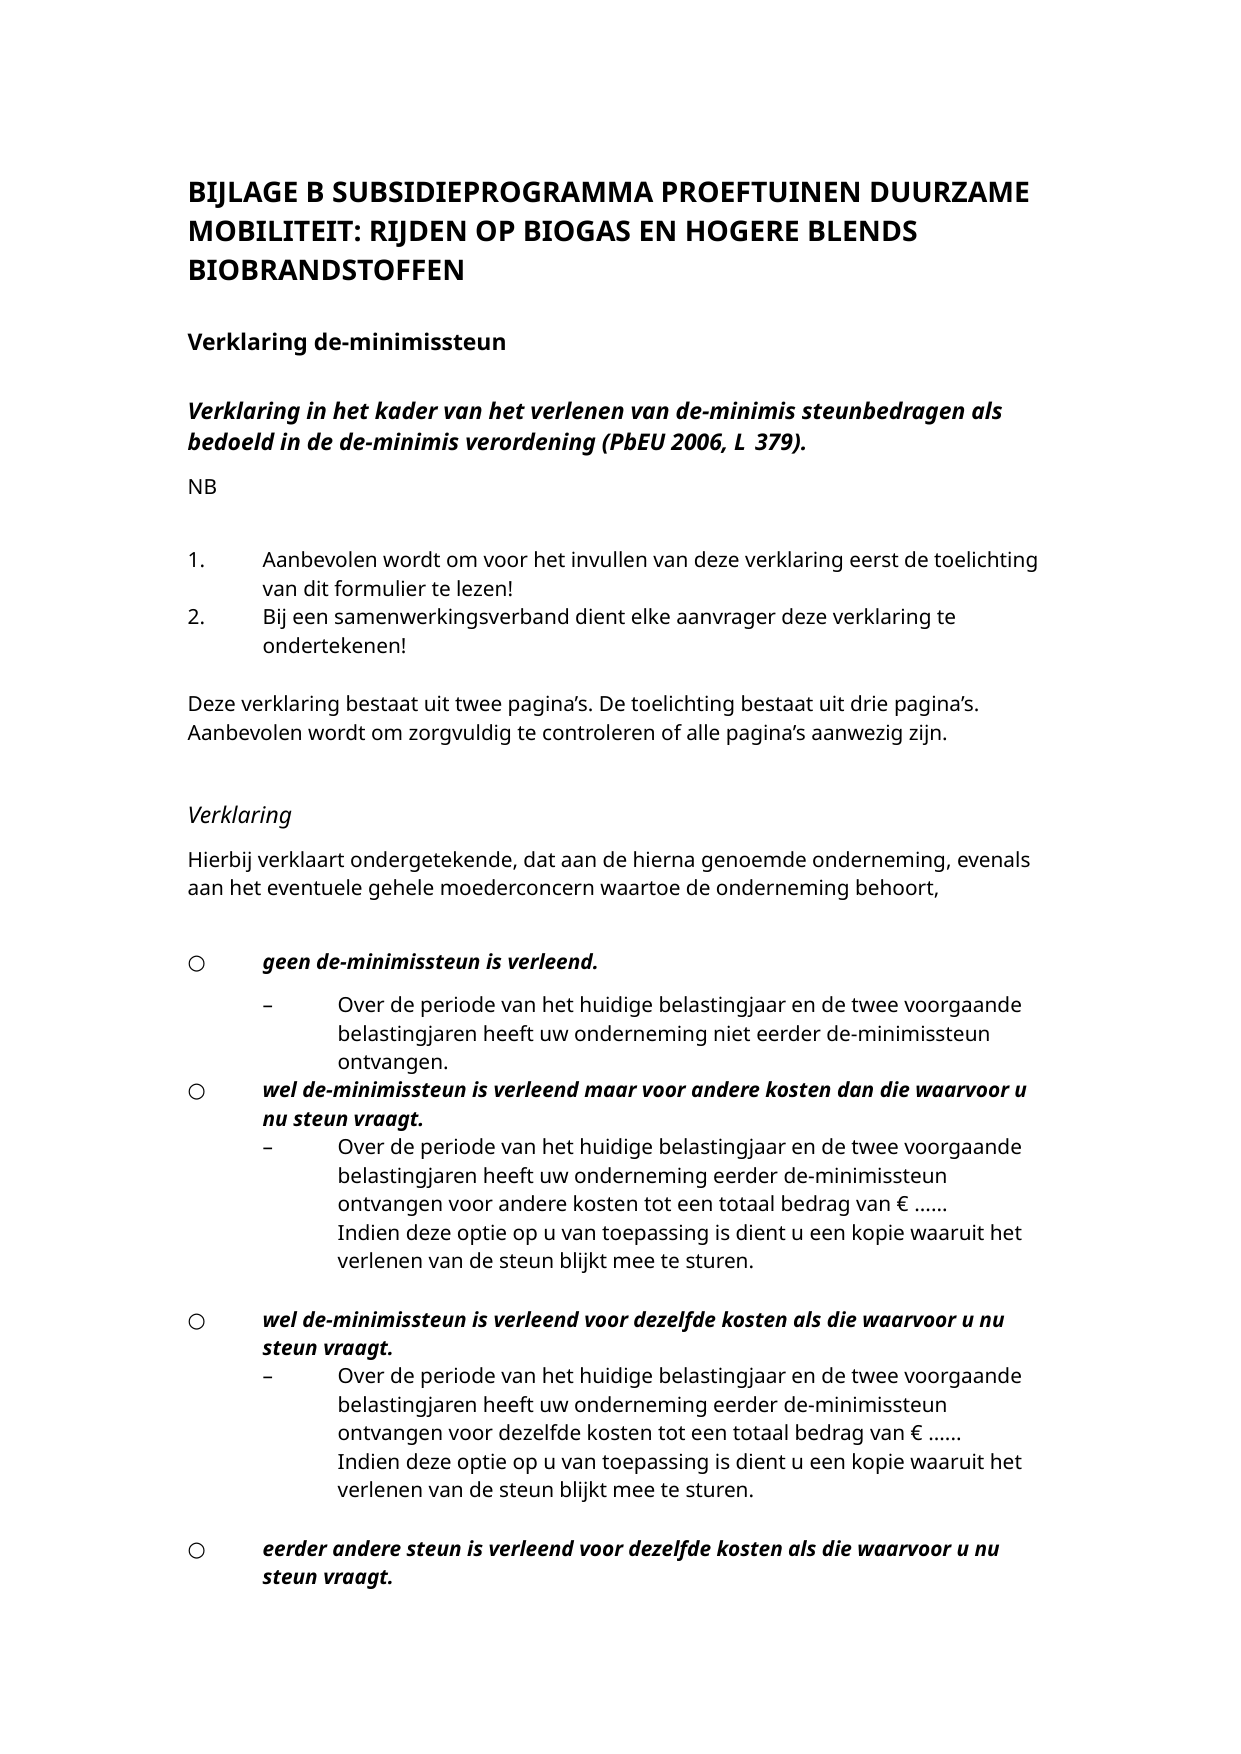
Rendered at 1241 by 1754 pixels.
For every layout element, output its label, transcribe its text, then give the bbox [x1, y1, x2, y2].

list Over de periode van het huidige belastingjaar en de twee voorgaande belastingjaren heeft uw onderneming eerder de-minimissteun ontvangen voor andere kosten tot een totaal bedrag van € ...... [262, 1132, 1053, 1218]
text NB [187, 472, 1053, 501]
text Deze verklaring bestaat uit twee pagina’s. De toelichting bestaat uit drie pagina’s. Aanbevolen wordt om zorgvuldig te controleren of alle pagina’s aanwezig zijn. [187, 689, 1053, 746]
list Aanbevolen wordt om voor het invullen van deze verklaring eerst de toelichting van dit formulier te lezen! [187, 546, 1053, 602]
list Bij een samenwerkingsverband dient elke aanvrager deze verklaring te ondertekenen! [187, 602, 1053, 659]
list geen de-minimissteun is verleend. [187, 947, 1053, 975]
list Indien deze optie op u van toepassing is dient u een kopie waaruit het verlenen van de steun blijkt mee te sturen. [262, 1447, 1053, 1504]
list wel de-minimissteun is verleend voor dezelfde kosten als die waarvoor u nu steun vraagt. [187, 1305, 1053, 1362]
subtitle Verklaring de-minimissteun [187, 326, 1053, 357]
list Over de periode van het huidige belastingjaar en de twee voorgaande belastingjaren heeft uw onderneming eerder de-minimissteun ontvangen voor dezelfde kosten tot een totaal bedrag van € ...... [262, 1362, 1053, 1447]
list wel de-minimissteun is verleend maar voor andere kosten dan die waarvoor u nu steun vraagt. [187, 1076, 1053, 1132]
list eerder andere steun is verleend voor dezelfde kosten als die waarvoor u nu steun vraagt. [187, 1534, 1053, 1591]
subtitle Verklaring in het kader van het verlenen van de-minimis steunbedragen als bedoeld in de de-minimis verordening (PbEU 2006, L 379). [187, 395, 1053, 457]
subtitle BIJLAGE B SUBSIDIEPROGRAMMA PROEFTUINEN DUURZAME MOBILITEIT: RIJDEN OP BIOGAS EN HOGERE BLENDS BIOBRANDSTOFFEN [187, 172, 1053, 288]
list Indien deze optie op u van toepassing is dient u een kopie waaruit het verlenen van de steun blijkt mee te sturen. [262, 1218, 1053, 1275]
list Over de periode van het huidige belastingjaar en de twee voorgaande belastingjaren heeft uw onderneming niet eerder de-minimissteun ontvangen. [262, 990, 1053, 1076]
subtitle Verklaring [187, 799, 1053, 830]
text Hierbij verklaart ondergetekende, dat aan de hierna genoemde onderneming, evenals aan het eventuele gehele moederconcern waartoe de onderneming behoort, [187, 845, 1053, 902]
